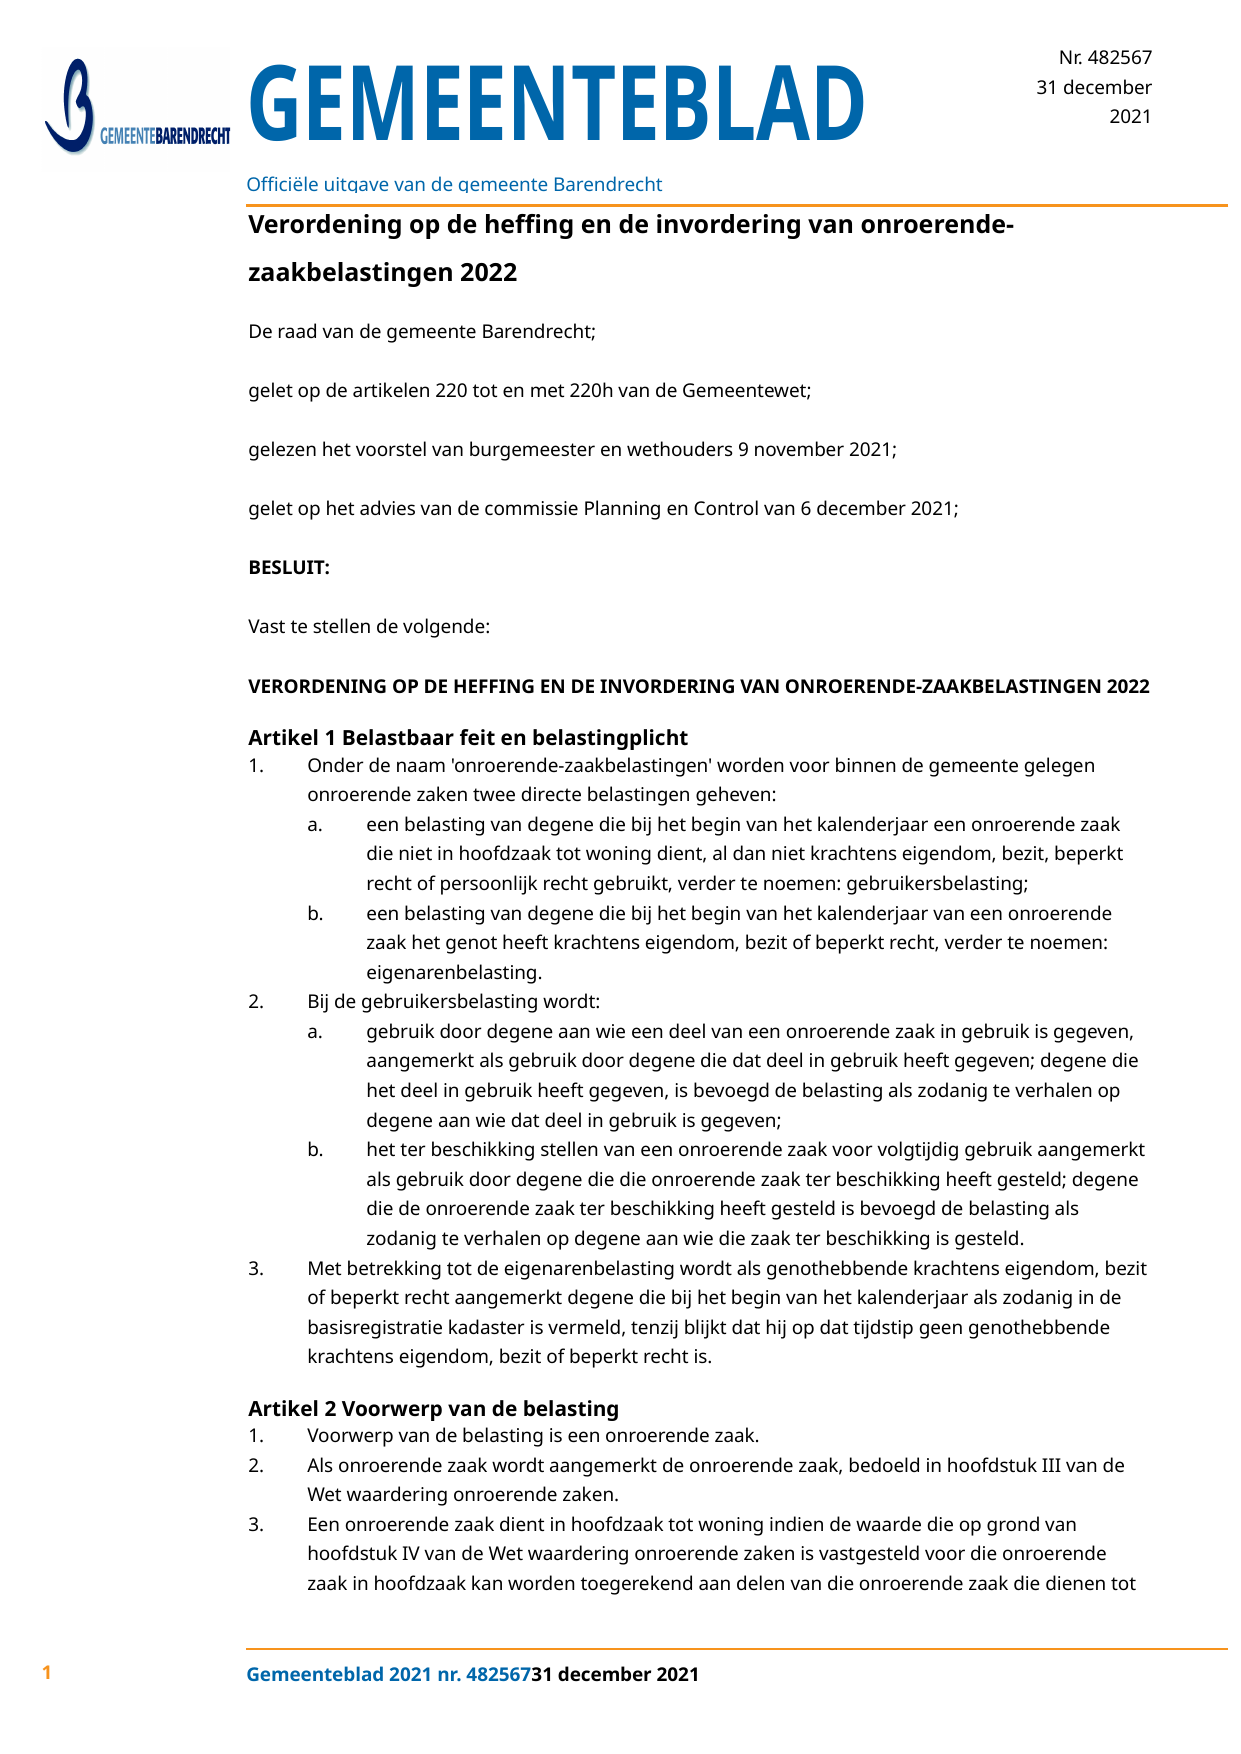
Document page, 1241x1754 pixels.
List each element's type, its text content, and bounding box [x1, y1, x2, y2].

text gelezen het voorstel van burgemeester en wethouders 9 november 2021; [248, 436, 1152, 462]
list Een onroerende zaak dient in hoofdzaak tot woning indien de waarde die op grond van hoofdstuk IV van de Wet waardering onroerende zaken is vastgesteld voor die onroerende zaak in hoofdzaak kan worden toegerekend aan delen van die onroerende zaak die dienen tot [248, 1511, 1152, 1596]
text De raad van de gemeente Barendrecht; [248, 318, 1152, 344]
list Met betrekking tot de eigenarenbelasting wordt als genothebbende krachtens eigendom, bezit of beperkt recht aangemerkt degene die bij het begin van het kalenderjaar als zodanig in de basisregistratie kadaster is vermeld, tenzij blijkt dat hij op dat tijdstip geen genothebbende krachtens eigendom, bezit of beperkt recht is. [248, 1255, 1152, 1369]
text Artikel 1 Belastbaar feit en belastingplicht [248, 723, 1152, 752]
text Artikel 2 Voorwerp van de belasting [248, 1394, 1152, 1422]
list een belasting van degene die bij het begin van het kalenderjaar een onroerende zaak die niet in hoofdzaak tot woning dient, al dan niet krachtens eigendom, bezit, beperkt recht of persoonlijk recht gebruikt, verder te noemen: gebruikersbelasting; [307, 811, 1152, 896]
list gebruik door degene aan wie een deel van een onroerende zaak in gebruik is gegeven, aangemerkt als gebruik door degene die dat deel in gebruik heeft gegeven; degene die het deel in gebruik heeft gegeven, is bevoegd de belasting als zodanig te verhalen op degene aan wie dat deel in gebruik is gegeven; [307, 1018, 1152, 1132]
text gelet op de artikelen 220 tot en met 220h van de Gemeentewet; [248, 377, 1152, 403]
list Voorwerp van de belasting is een onroerende zaak. [248, 1422, 1152, 1448]
list het ter beschikking stellen van een onroerende zaak voor volgtijdig gebruik aangemerkt als gebruik door degene die die onroerende zaak ter beschikking heeft gesteld; degene die de onroerende zaak ter beschikking heeft gesteld is bevoegd de belasting als zodanig te verhalen op degene aan wie die zaak ter beschikking is gesteld. [307, 1136, 1152, 1251]
picture [41, 47, 231, 172]
text Vast te stellen de volgende: [248, 614, 1152, 639]
list een belasting van degene die bij het begin van het kalenderjaar van een onroerende zaak het genot heeft krachtens eigendom, bezit of beperkt recht, verder te noemen: eigenarenbelasting. [307, 900, 1152, 984]
list Bij de gebruikersbelasting wordt: [248, 988, 1152, 1014]
text Verordening op de heffing en de invordering van onroerende-zaakbelastingen 2022 [248, 207, 1152, 288]
text VERORDENING OP DE HEFFING EN DE INVORDERING VAN ONROERENDE-ZAAKBELASTINGEN 2022 [248, 673, 1152, 699]
list Als onroerende zaak wordt aangemerkt de onroerende zaak, bedoeld in hoofdstuk III van de Wet waardering onroerende zaken. [248, 1452, 1152, 1507]
text BESLUIT: [248, 554, 1152, 580]
text gelet op het advies van de commissie Planning en Control van 6 december 2021; [248, 495, 1152, 521]
list Onder de naam 'onroerende-zaakbelastingen' worden voor binnen de gemeente gelegen onroerende zaken twee directe belastingen geheven: [248, 752, 1152, 807]
